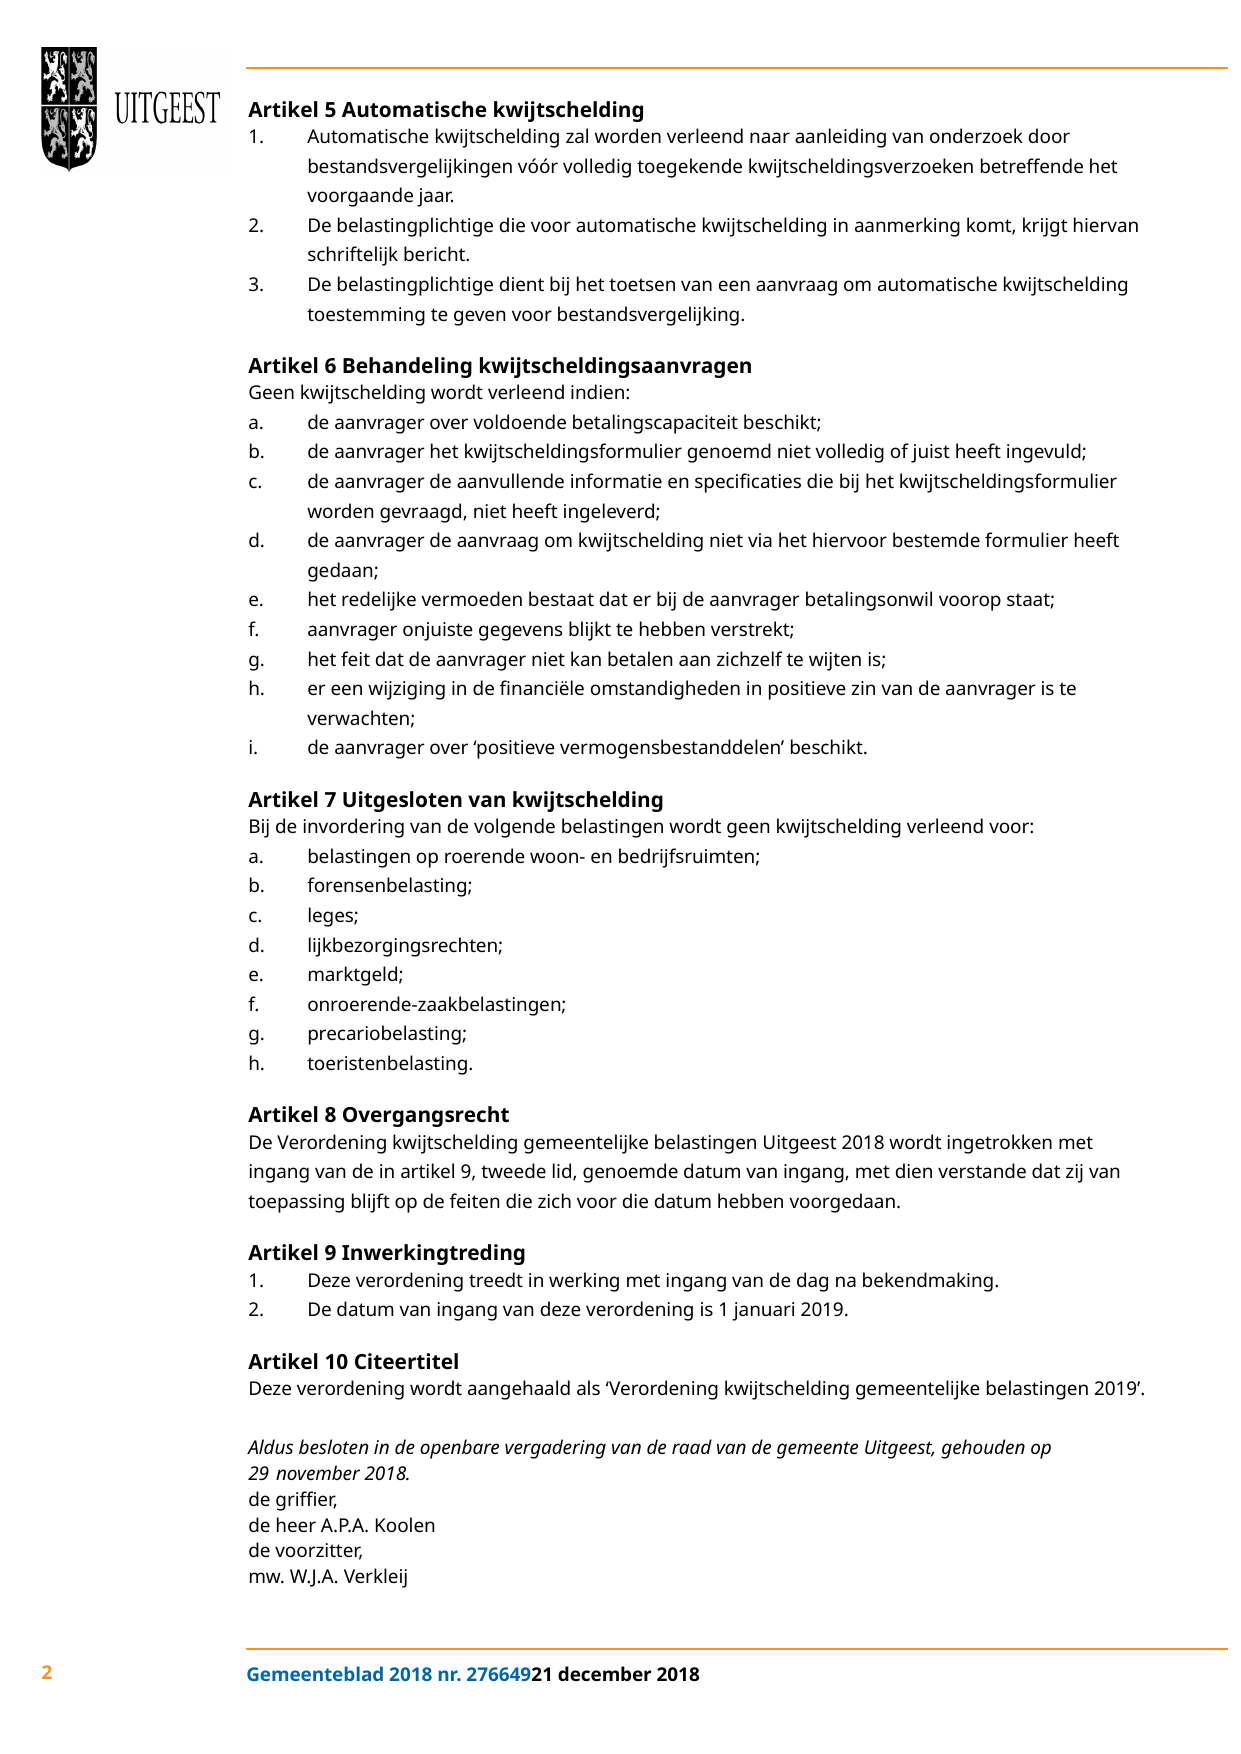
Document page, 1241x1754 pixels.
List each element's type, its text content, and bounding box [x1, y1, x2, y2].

list leges; [248, 902, 1152, 928]
text Deze verordening wordt aangehaald als ‘Verordening kwijtschelding gemeentelijke belastingen 2019’. [248, 1375, 1152, 1401]
list toeristenbelasting. [248, 1050, 1152, 1076]
list De belastingplichtige dient bij het toetsen van een aanvraag om automatische kwijtschelding toestemming te geven voor bestandsvergelijking. [248, 271, 1152, 326]
list Automatische kwijtschelding zal worden verleend naar aanleiding van onderzoek door bestandsvergelijkingen vóór volledig toegekende kwijtscheldingsverzoeken betreffende het voorgaande jaar. [248, 123, 1152, 208]
text Artikel 8 Overgangsrecht [248, 1101, 1152, 1129]
text De Verordening kwijtschelding gemeentelijke belastingen Uitgeest 2018 wordt ingetrokken met ingang van de in artikel 9, tweede lid, genoemde datum van ingang, met dien verstande dat zij van toepassing blijft op de feiten die zich voor die datum hebben voorgedaan. [248, 1129, 1152, 1214]
list de aanvrager de aanvraag om kwijtschelding niet via het hiervoor bestemde formulier heeft gedaan; [248, 527, 1152, 583]
list de aanvrager de aanvullende informatie en specificaties die bij het kwijtscheldingsformulier worden gevraagd, niet heeft ingeleverd; [248, 468, 1152, 524]
list aanvrager onjuiste gegevens blijkt te hebben verstrekt; [248, 616, 1152, 642]
list de aanvrager over voldoende betalingscapaciteit beschikt; [248, 409, 1152, 435]
text Artikel 7 Uitgesloten van kwijtschelding [248, 785, 1152, 813]
text Artikel 9 Inwerkingtreding [248, 1238, 1152, 1267]
text de voorzitter, [248, 1537, 1152, 1563]
list De datum van ingang van deze verordening is 1 januari 2019. [248, 1297, 1152, 1322]
list Deze verordening treedt in werking met ingang van de dag na bekendmaking. [248, 1267, 1152, 1293]
text Artikel 6 Behandeling kwijtscheldingsaanvragen [248, 351, 1152, 379]
list forensenbelasting; [248, 873, 1152, 898]
text Aldus besloten in de openbare vergadering van de raad van de gemeente Uitgeest, gehouden op 29 november 2018. [248, 1434, 1152, 1486]
list lijkbezorgingsrechten; [248, 932, 1152, 957]
list de aanvrager over ‘positieve vermogensbestanddelen’ beschikt. [248, 734, 1152, 760]
list De belastingplichtige die voor automatische kwijtschelding in aanmerking komt, krijgt hiervan schriftelijk bericht. [248, 212, 1152, 267]
list de aanvrager het kwijtscheldingsformulier genoemd niet volledig of juist heeft ingevuld; [248, 439, 1152, 464]
text Bij de invordering van de volgende belastingen wordt geen kwijtschelding verleend voor: [248, 813, 1152, 839]
picture [41, 47, 231, 172]
list het redelijke vermoeden bestaat dat er bij de aanvrager betalingsonwil voorop staat; [248, 587, 1152, 612]
text de griffier, [248, 1486, 1152, 1512]
text mw. W.J.A. Verkleij [248, 1563, 1152, 1589]
list onroerende-zaakbelastingen; [248, 991, 1152, 1017]
text Geen kwijtschelding wordt verleend indien: [248, 379, 1152, 405]
list belastingen op roerende woon- en bedrijfsruimten; [248, 843, 1152, 869]
list het feit dat de aanvrager niet kan betalen aan zichzelf te wijten is; [248, 646, 1152, 672]
list er een wijziging in de financiële omstandigheden in positieve zin van de aanvrager is te verwachten; [248, 675, 1152, 731]
list precariobelasting; [248, 1021, 1152, 1046]
list marktgeld; [248, 961, 1152, 987]
text Artikel 10 Citeertitel [248, 1347, 1152, 1375]
text Artikel 5 Automatische kwijtschelding [248, 95, 1152, 123]
text de heer A.P.A. Koolen [248, 1512, 1152, 1537]
